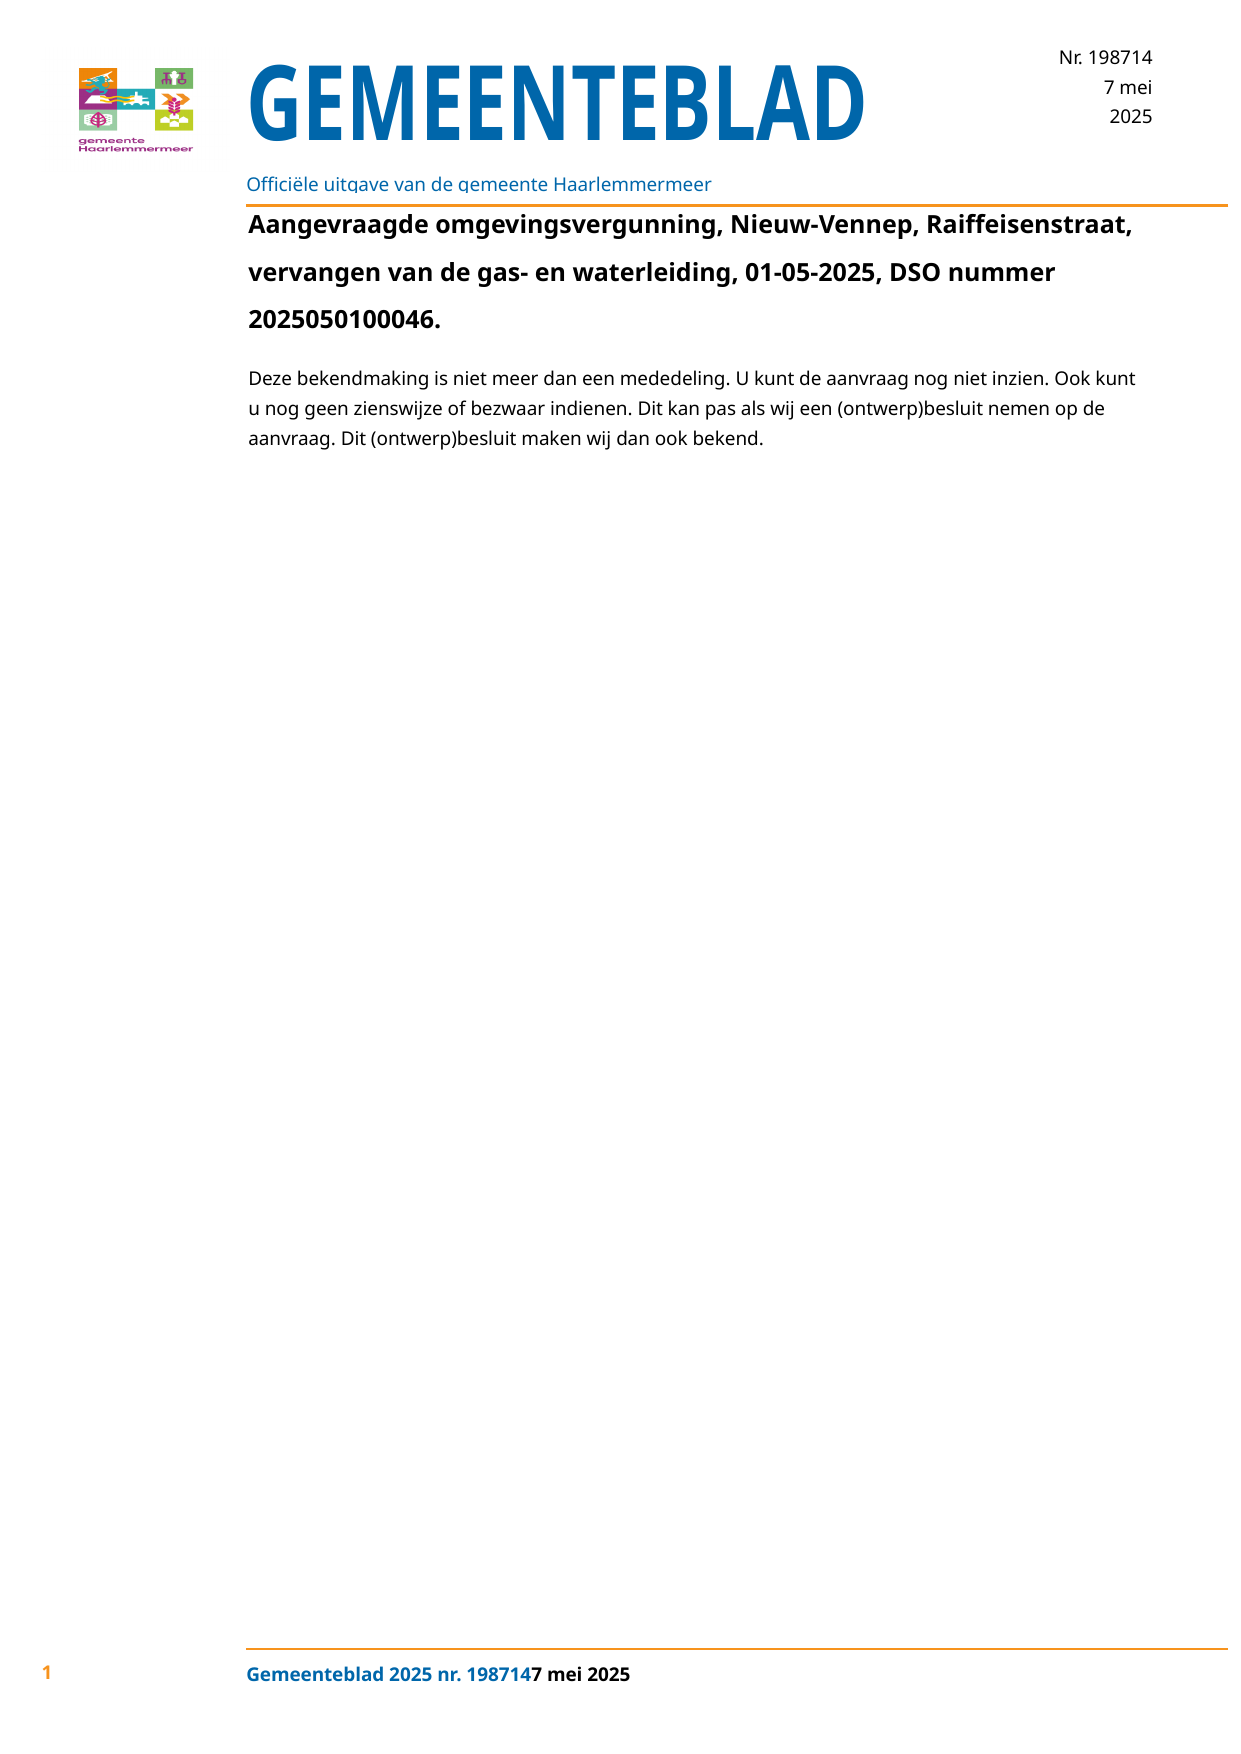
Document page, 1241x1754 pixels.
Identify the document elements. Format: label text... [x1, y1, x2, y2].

text Aangevraagde omgevingsvergunning, Nieuw-Vennep, Raiffeisenstraat, vervangen van de gas- en waterleiding, 01-05-2025, DSO nummer 2025050100046. [248, 207, 1152, 336]
text Deze bekendmaking is niet meer dan een mededeling. U kunt de aanvraag nog niet inzien. Ook kunt u nog geen zienswijze of bezwaar indienen. Dit kan pas als wij een (ontwerp)besluit nemen op de aanvraag. Dit (ontwerp)besluit maken wij dan ook bekend. [248, 366, 1152, 450]
picture [41, 47, 231, 172]
